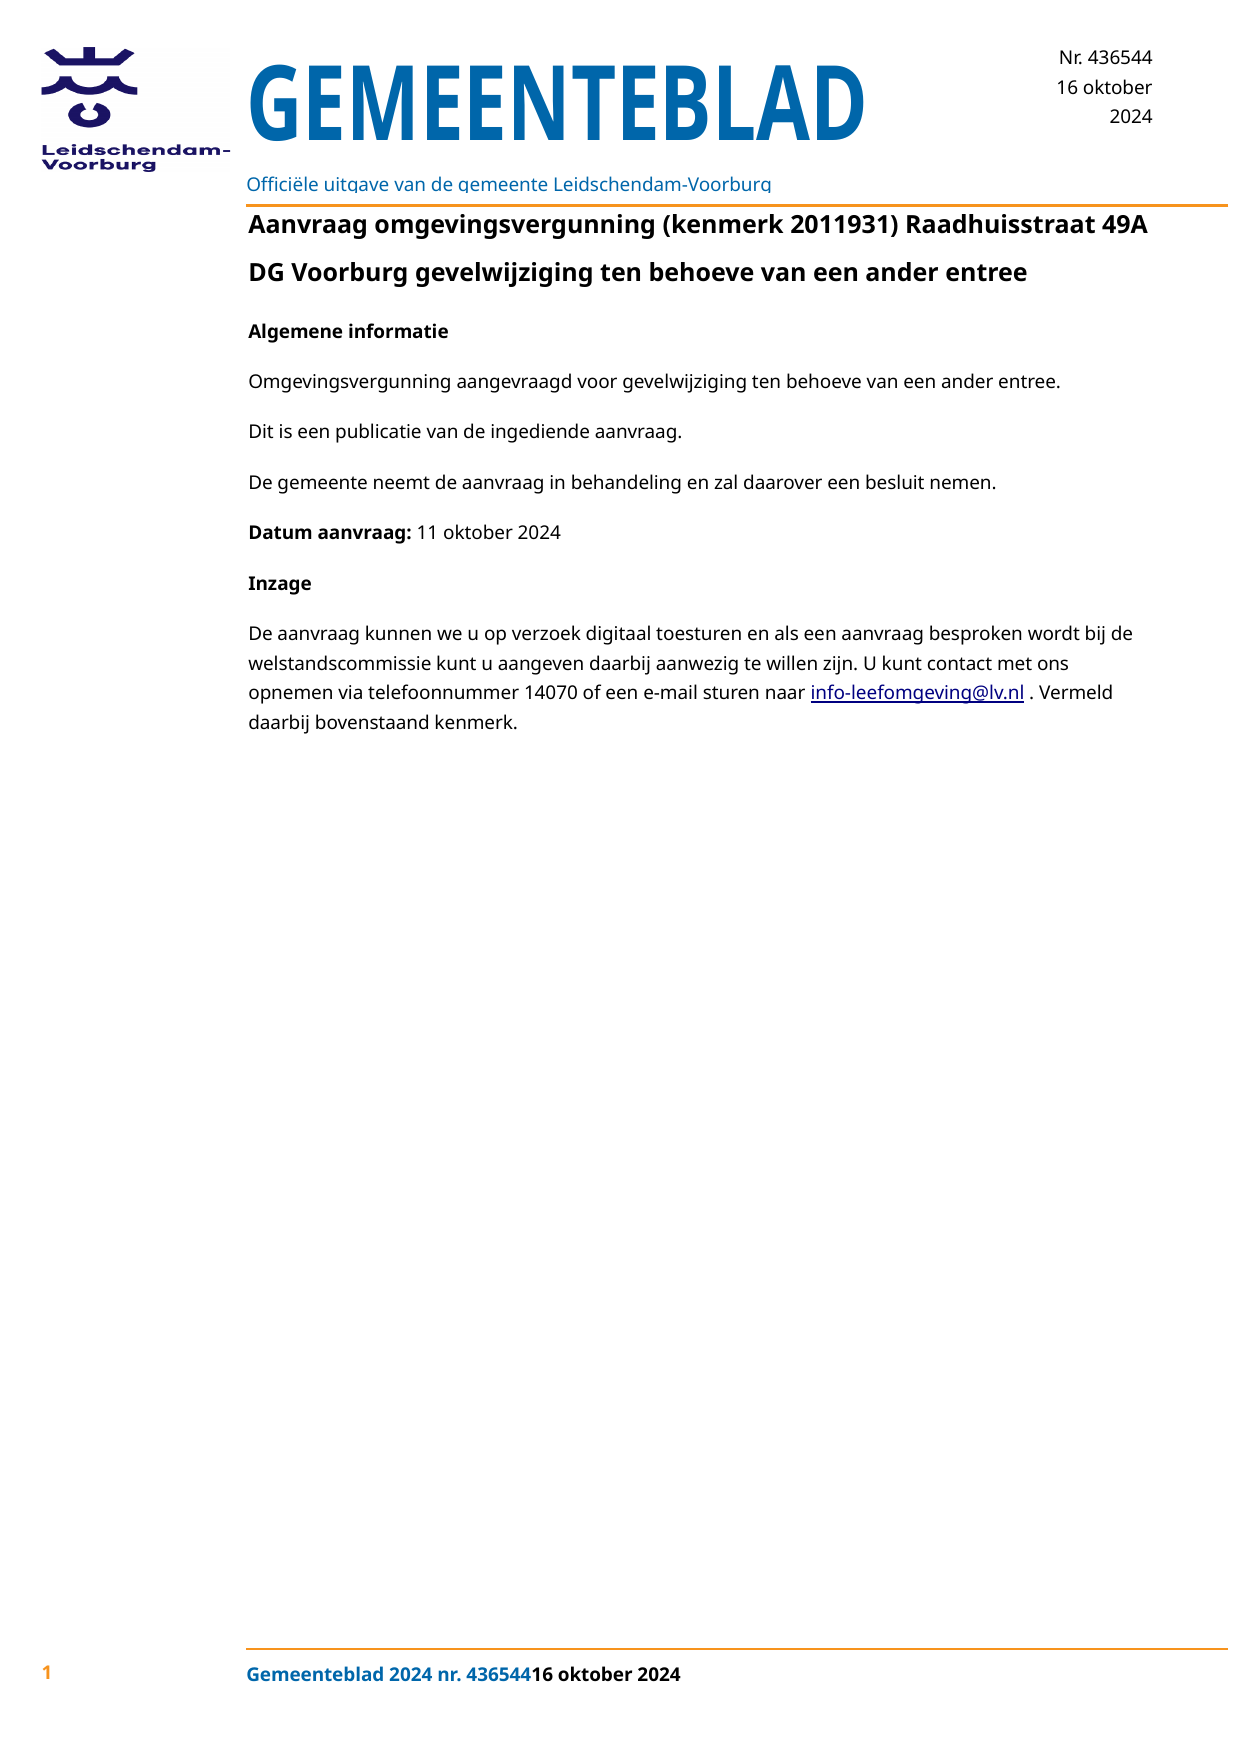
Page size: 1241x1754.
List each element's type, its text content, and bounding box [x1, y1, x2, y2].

text Algemene informatie [248, 318, 1152, 344]
text Inzage [248, 570, 1152, 596]
text Datum aanvraag: 11 oktober 2024 [248, 519, 1152, 545]
text De gemeente neemt de aanvraag in behandeling en zal daarover een besluit nemen. [248, 469, 1152, 495]
text Dit is een publicatie van de ingediende aanvraag. [248, 419, 1152, 444]
text Aanvraag omgevingsvergunning (kenmerk 2011931) Raadhuisstraat 49A DG Voorburg gevelwijziging ten behoeve van een ander entree [248, 207, 1152, 288]
text Omgevingsvergunning aangevraagd voor gevelwijziging ten behoeve van een ander entree. [248, 368, 1152, 394]
picture [41, 47, 231, 172]
text De aanvraag kunnen we u op verzoek digitaal toesturen en als een aanvraag besproken wordt bij de welstandscommissie kunt u aangeven daarbij aanwezig te willen zijn. U kunt contact met ons opnemen via telefoonnummer 14070 of een e-mail sturen naar info-leefomgeving@lv.nl . Vermeld daarbij bovenstaand kenmerk. [248, 620, 1152, 735]
